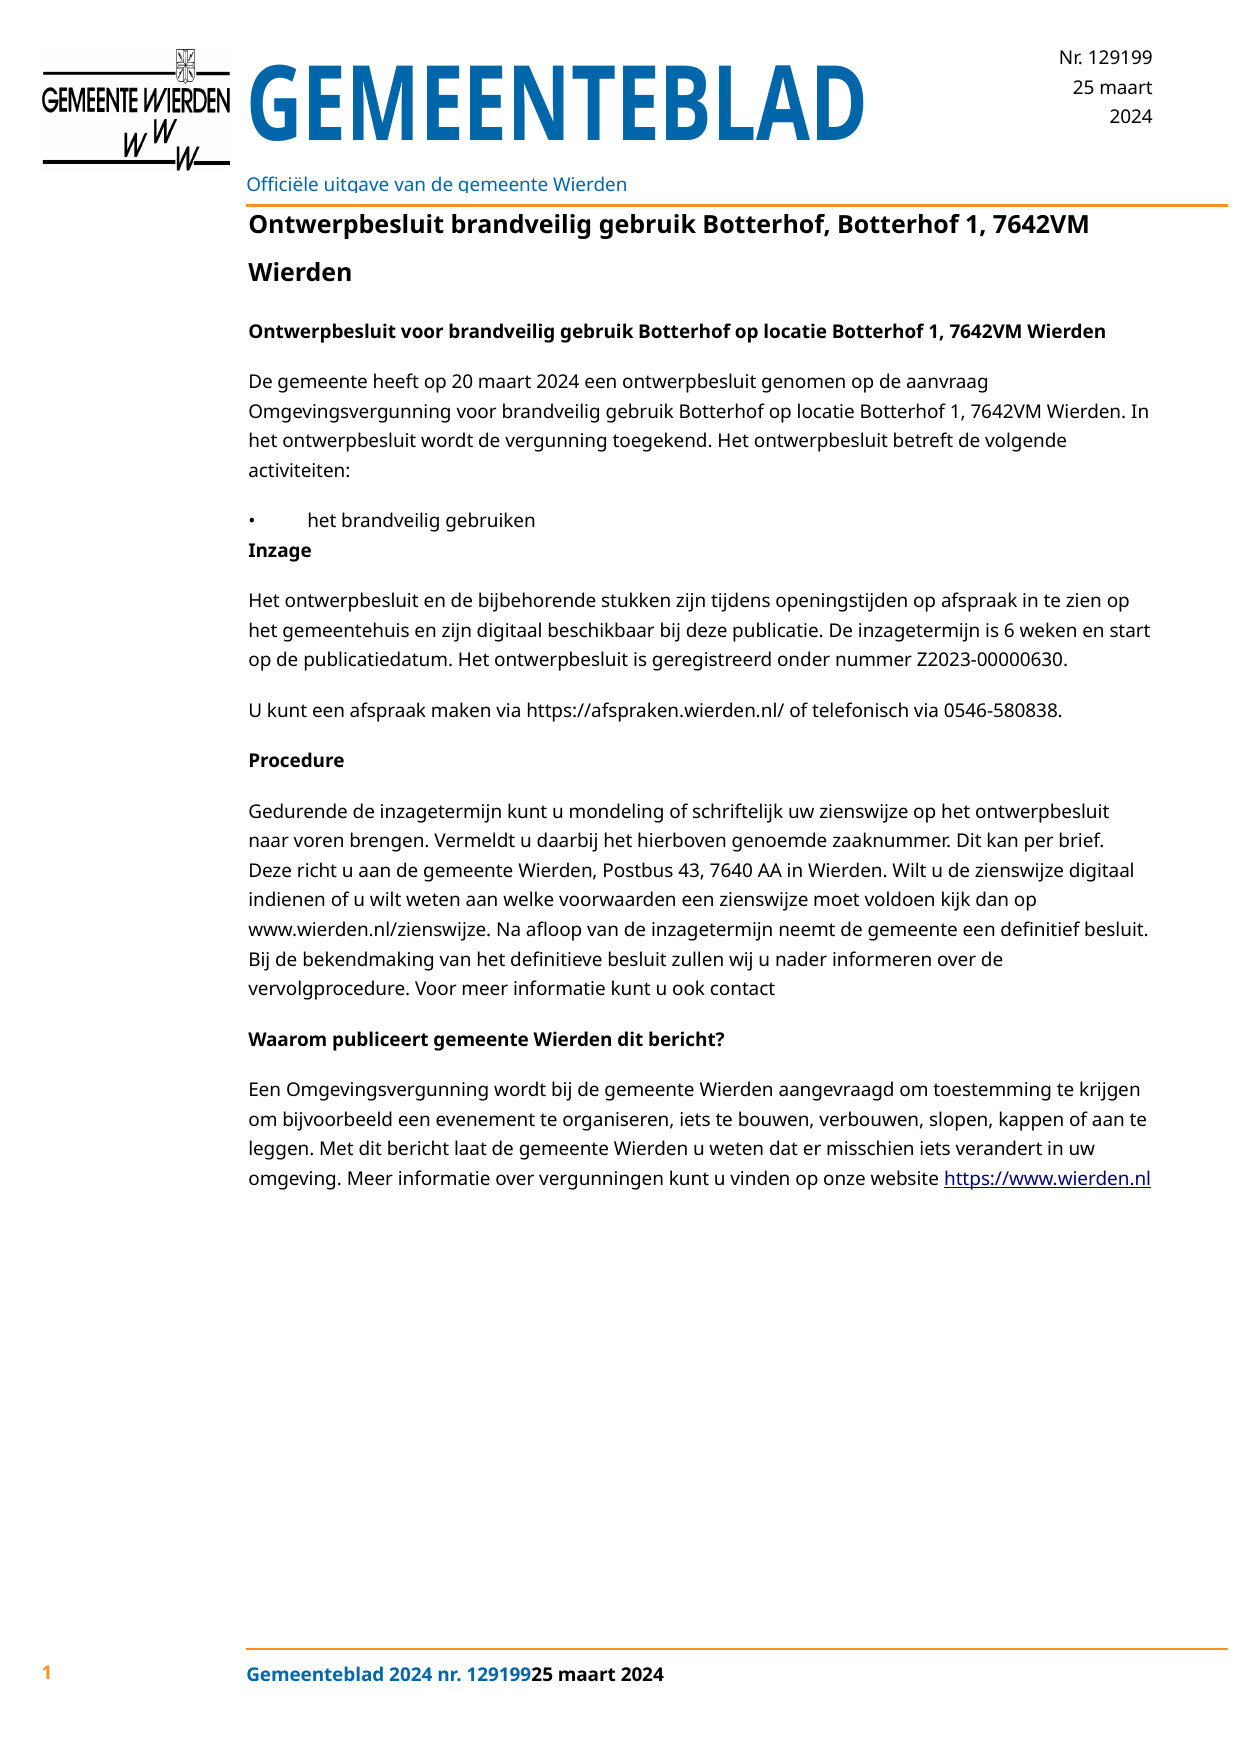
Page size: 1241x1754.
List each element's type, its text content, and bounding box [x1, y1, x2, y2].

text Een Omgevingsvergunning wordt bij de gemeente Wierden aangevraagd om toestemming te krijgen om bijvoorbeeld een evenement te organiseren, iets te bouwen, verbouwen, slopen, kappen of aan te leggen. Met dit bericht laat de gemeente Wierden u weten dat er misschien iets verandert in uw omgeving. Meer informatie over vergunningen kunt u vinden op onze website https://www.wierden.nl [248, 1076, 1152, 1191]
text Procedure [248, 747, 1152, 773]
picture [41, 47, 231, 172]
text De gemeente heeft op 20 maart 2024 een ontwerpbesluit genomen op de aanvraag Omgevingsvergunning voor brandveilig gebruik Botterhof op locatie Botterhof 1, 7642VM Wierden. In het ontwerpbesluit wordt de vergunning toegekend. Het ontwerpbesluit betreft de volgende activiteiten: [248, 368, 1152, 483]
text Ontwerpbesluit brandveilig gebruik Botterhof, Botterhof 1, 7642VM Wierden [248, 207, 1152, 288]
text Inzage [248, 537, 1152, 563]
text Ontwerpbesluit voor brandveilig gebruik Botterhof op locatie Botterhof 1, 7642VM Wierden [248, 318, 1152, 344]
list het brandveilig gebruiken [248, 507, 1152, 533]
text Waarom publiceert gemeente Wierden dit bericht? [248, 1026, 1152, 1052]
text Gedurende de inzagetermijn kunt u mondeling of schriftelijk uw zienswijze op het ontwerpbesluit naar voren brengen. Vermeldt u daarbij het hierboven genoemde zaaknummer. Dit kan per brief. Deze richt u aan de gemeente Wierden, Postbus 43, 7640 AA in Wierden. Wilt u de zienswijze digitaal indienen of u wilt weten aan welke voorwaarden een zienswijze moet voldoen kijk dan op www.wierden.nl/zienswijze. Na afloop van de inzagetermijn neemt de gemeente een definitief besluit. Bij de bekendmaking van het definitieve besluit zullen wij u nader informeren over de vervolgprocedure. Voor meer informatie kunt u ook contact [248, 798, 1152, 1001]
text U kunt een afspraak maken via https://afspraken.wierden.nl/ of telefonisch via 0546-580838. [248, 697, 1152, 723]
text Het ontwerpbesluit en de bijbehorende stukken zijn tijdens openingstijden op afspraak in te zien op het gemeentehuis en zijn digitaal beschikbaar bij deze publicatie. De inzagetermijn is 6 weken en start op de publicatiedatum. Het ontwerpbesluit is geregistreerd onder nummer Z2023-00000630. [248, 587, 1152, 672]
